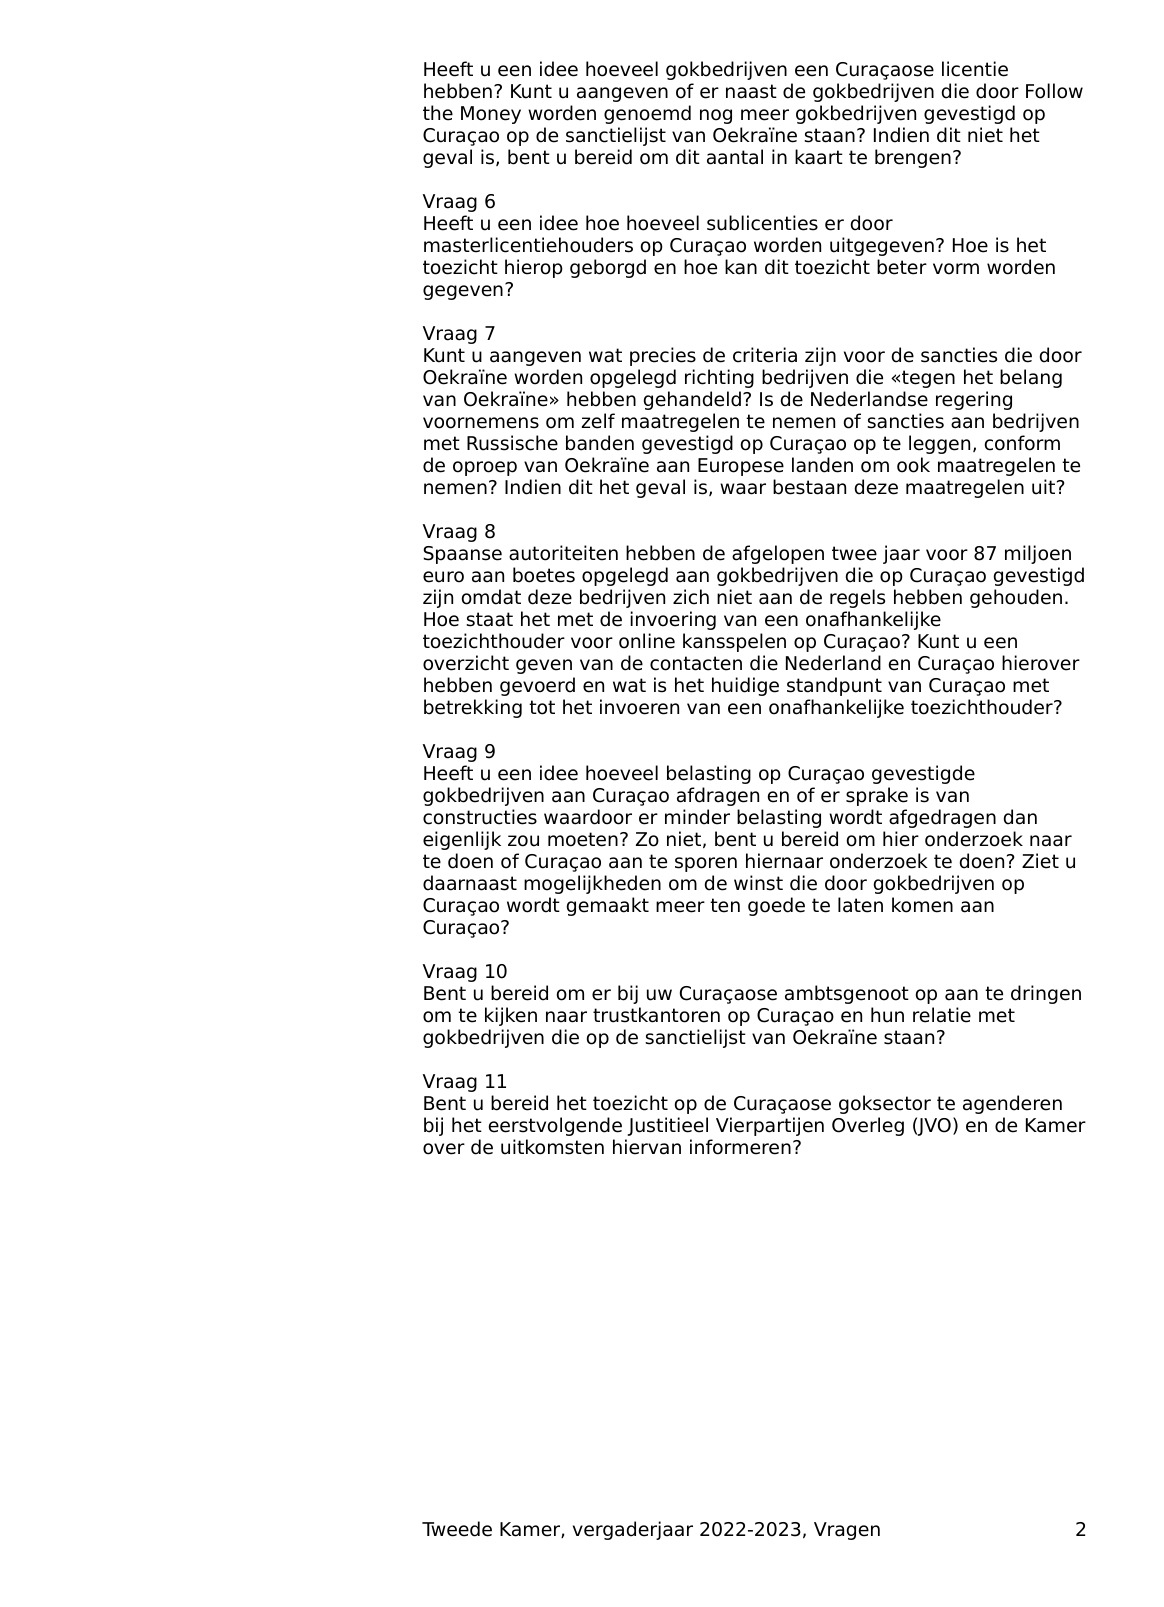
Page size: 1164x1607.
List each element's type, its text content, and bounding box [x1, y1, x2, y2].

text Vraag 11 [422, 1071, 1087, 1093]
text Vraag 8 [422, 521, 1087, 543]
text Spaanse autoriteiten hebben de afgelopen twee jaar voor 87 miljoen euro aan boetes opgelegd aan gokbedrijven die op Curaçao gevestigd zijn omdat deze bedrijven zich niet aan de regels hebben gehouden. Hoe staat het met de invoering van een onafhankelijke toezichthouder voor online kansspelen op Curaçao? Kunt u een overzicht geven van de contacten die Nederland en Curaçao hierover hebben gevoerd en wat is het huidige standpunt van Curaçao met betrekking tot het invoeren van een onafhankelijke toezichthouder? [422, 543, 1087, 719]
text Bent u bereid het toezicht op de Curaçaose goksector te agenderen bij het eerstvolgende Justitieel Vierpartijen Overleg (JVO) en de Kamer over de uitkomsten hiervan informeren? [422, 1093, 1087, 1159]
text Heeft u een idee hoeveel belasting op Curaçao gevestigde gokbedrijven aan Curaçao afdragen en of er sprake is van constructies waardoor er minder belasting wordt afgedragen dan eigenlijk zou moeten? Zo niet, bent u bereid om hier onderzoek naar te doen of Curaçao aan te sporen hiernaar onderzoek te doen? Ziet u daarnaast mogelijkheden om de winst die door gokbedrijven op Curaçao wordt gemaakt meer ten goede te laten komen aan Curaçao? [422, 763, 1087, 939]
text Heeft u een idee hoeveel gokbedrijven een Curaçaose licentie hebben? Kunt u aangeven of er naast de gokbedrijven die door Follow the Money worden genoemd nog meer gokbedrijven gevestigd op Curaçao op de sanctielijst van Oekraïne staan? Indien dit niet het geval is, bent u bereid om dit aantal in kaart te brengen? [422, 59, 1087, 169]
text Vraag 9 [422, 741, 1087, 763]
text Bent u bereid om er bij uw Curaçaose ambtsgenoot op aan te dringen om te kijken naar trustkantoren op Curaçao en hun relatie met gokbedrijven die op de sanctielijst van Oekraïne staan? [422, 983, 1087, 1049]
text Heeft u een idee hoe hoeveel sublicenties er door masterlicentiehouders op Curaçao worden uitgegeven? Hoe is het toezicht hierop geborgd en hoe kan dit toezicht beter vorm worden gegeven? [422, 213, 1087, 301]
text Vraag 7 [422, 323, 1087, 345]
text Vraag 10 [422, 961, 1087, 983]
text Kunt u aangeven wat precies de criteria zijn voor de sancties die door Oekraïne worden opgelegd richting bedrijven die «tegen het belang van Oekraïne» hebben gehandeld? Is de Nederlandse regering voornemens om zelf maatregelen te nemen of sancties aan bedrijven met Russische banden gevestigd op Curaçao op te leggen, conform de oproep van Oekraïne aan Europese landen om ook maatregelen te nemen? Indien dit het geval is, waar bestaan deze maatregelen uit? [422, 345, 1087, 499]
text Vraag 6 [422, 191, 1087, 213]
